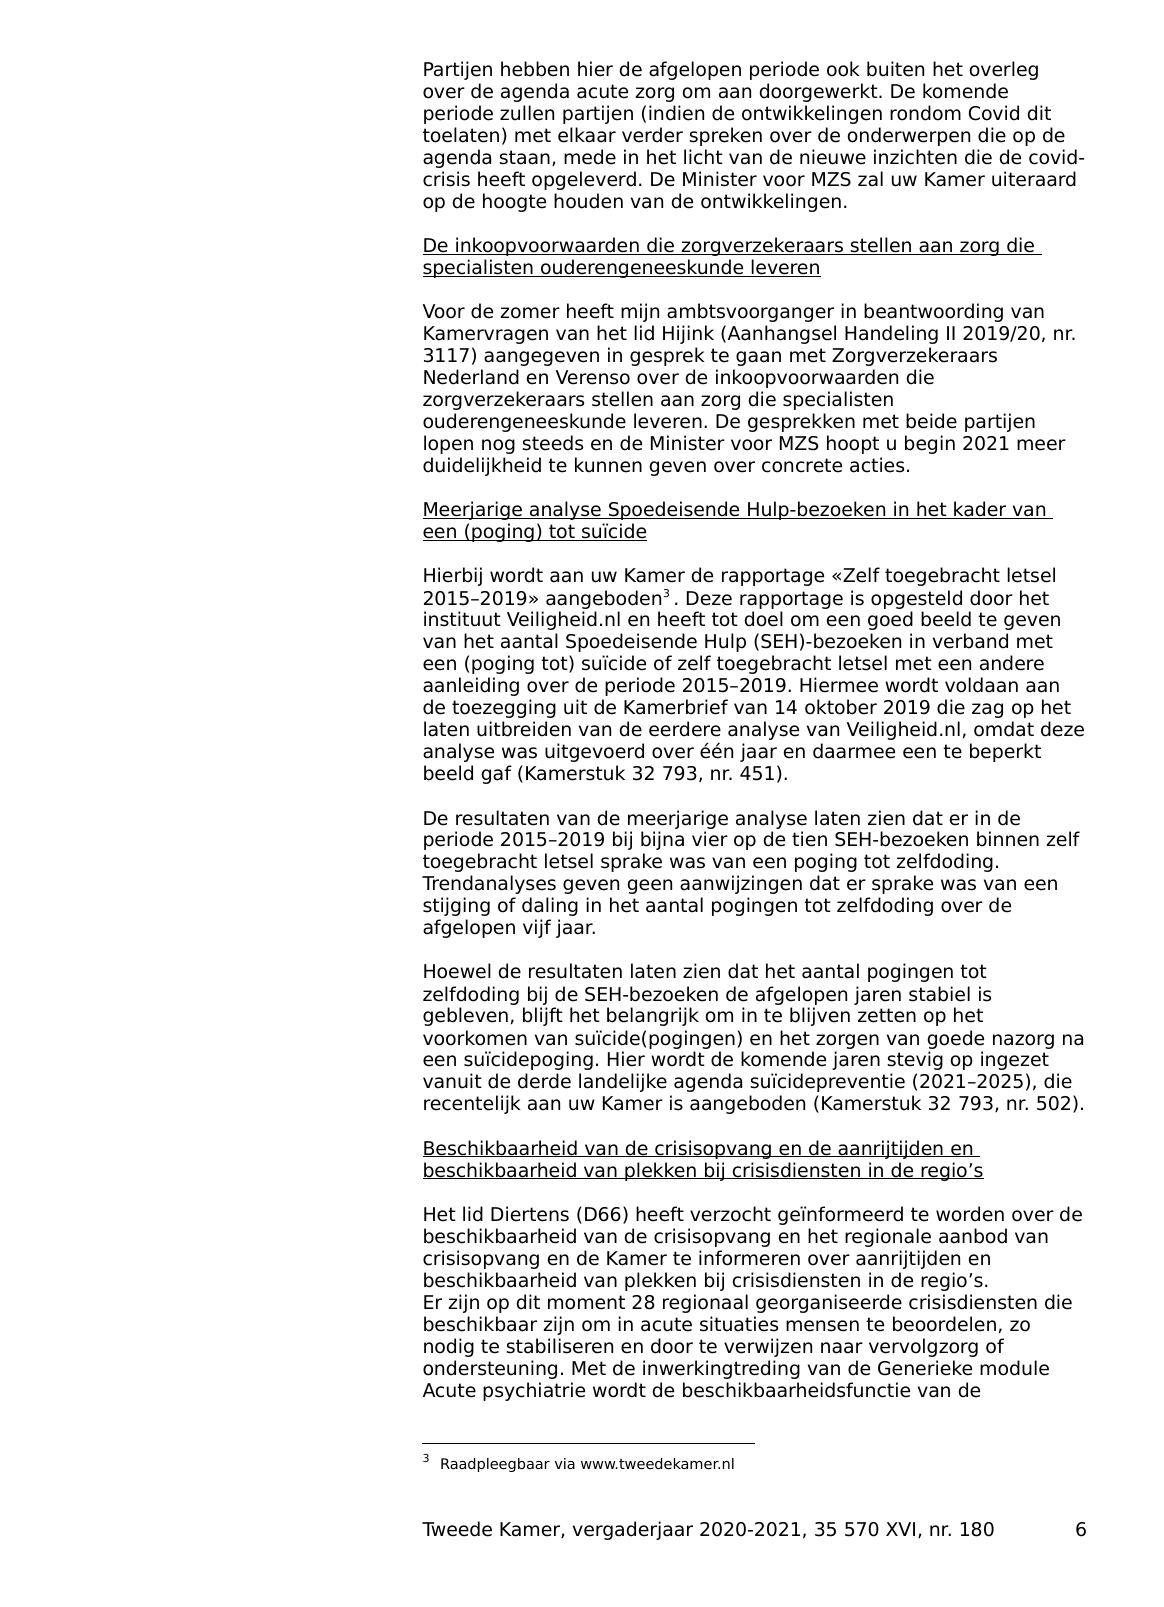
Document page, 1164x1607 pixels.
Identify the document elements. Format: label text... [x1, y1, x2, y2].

text Het lid Diertens (D66) heeft verzocht geïnformeerd te worden over de beschikbaarheid van de crisisopvang en het regionale aanbod van crisisopvang en de Kamer te informeren over aanrijtijden en beschikbaarheid van plekken bij crisisdiensten in de regio’s. [422, 1204, 1087, 1292]
text De resultaten van de meerjarige analyse laten zien dat er in de periode 2015–2019 bij bijna vier op de tien SEH-bezoeken binnen zelf toegebracht letsel sprake was van een poging tot zelfdoding. Trendanalyses geven geen aanwijzingen dat er sprake was van een stijging of daling in het aantal pogingen tot zelfdoding over de afgelopen vijf jaar. [422, 807, 1087, 939]
text Partijen hebben hier de afgelopen periode ook buiten het overleg over de agenda acute zorg om aan doorgewerkt. De komende periode zullen partijen (indien de ontwikkelingen rondom Covid dit toelaten) met elkaar verder spreken over de onderwerpen die op de agenda staan, mede in het licht van de nieuwe inzichten die de covid-crisis heeft opgeleverd. De Minister voor MZS zal uw Kamer uiteraard op de hoogte houden van de ontwikkelingen. [422, 59, 1087, 213]
subtitle Meerjarige analyse Spoedeisende Hulp-bezoeken in het kader van een (poging) tot suïcide [422, 499, 1087, 543]
subtitle De inkoopvoorwaarden die zorgverzekeraars stellen aan zorg die specialisten ouderengeneeskunde leveren [422, 235, 1087, 279]
text Hoewel de resultaten laten zien dat het aantal pogingen tot zelfdoding bij de SEH-bezoeken de afgelopen jaren stabiel is gebleven, blijft het belangrijk om in te blijven zetten op het voorkomen van suïcide(pogingen) en het zorgen van goede nazorg na een suïcidepoging. Hier wordt de komende jaren stevig op ingezet vanuit de derde landelijke agenda suïcidepreventie (2021–2025), die recentelijk aan uw Kamer is aangeboden (Kamerstuk 32 793, nr. 502). [422, 961, 1087, 1115]
text Raadpleegbaar via www.tweedekamer.nl [422, 1452, 1087, 1474]
text Hierbij wordt aan uw Kamer de rapportage «Zelf toegebracht letsel 2015–2019» aangeboden. Deze rapportage is opgesteld door het instituut Veiligheid.nl en heeft tot doel om een goed beeld te geven van het aantal Spoedeisende Hulp (SEH)-bezoeken in verband met een (poging tot) suïcide of zelf toegebracht letsel met een andere aanleiding over de periode 2015–2019. Hiermee wordt voldaan aan de toezegging uit de Kamerbrief van 14 oktober 2019 die zag op het laten uitbreiden van de eerdere analyse van Veiligheid.nl, omdat deze analyse was uitgevoerd over één jaar en daarmee een te beperkt beeld gaf (Kamerstuk 32 793, nr. 451). [422, 565, 1087, 785]
text Er zijn op dit moment 28 regionaal georganiseerde crisisdiensten die beschikbaar zijn om in acute situaties mensen te beoordelen, zo nodig te stabiliseren en door te verwijzen naar vervolgzorg of ondersteuning. Met de inwerkingtreding van de Generieke module Acute psychiatrie wordt de beschikbaarheidsfunctie van de [422, 1292, 1087, 1401]
subtitle Beschikbaarheid van de crisisopvang en de aanrijtijden en beschikbaarheid van plekken bij crisisdiensten in de regio’s [422, 1137, 1087, 1181]
text Voor de zomer heeft mijn ambtsvoorganger in beantwoording van Kamervragen van het lid Hijink (Aanhangsel Handeling II 2019/20, nr. 3117) aangegeven in gesprek te gaan met Zorgverzekeraars Nederland en Verenso over de inkoopvoorwaarden die zorgverzekeraars stellen aan zorg die specialisten ouderengeneeskunde leveren. De gesprekken met beide partijen lopen nog steeds en de Minister voor MZS hoopt u begin 2021 meer duidelijkheid te kunnen geven over concrete acties. [422, 301, 1087, 477]
